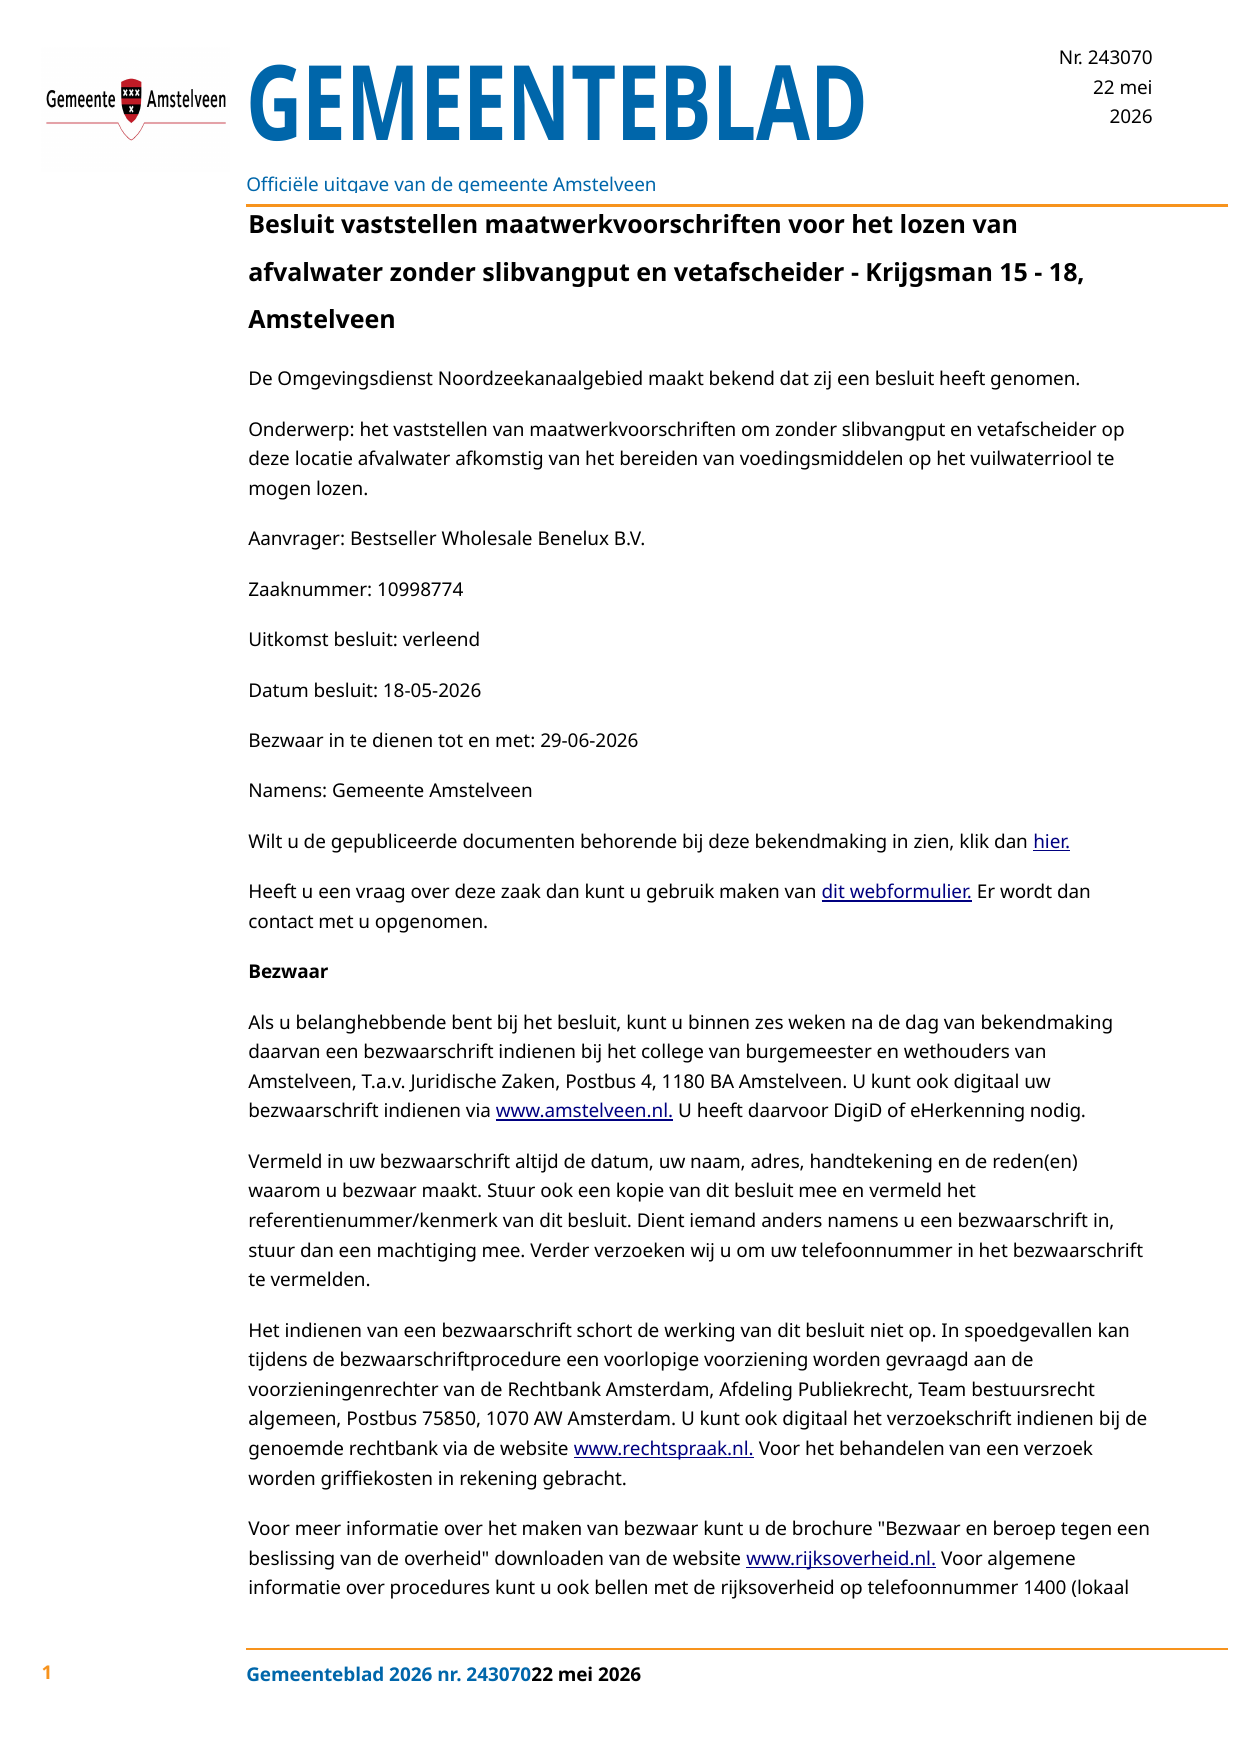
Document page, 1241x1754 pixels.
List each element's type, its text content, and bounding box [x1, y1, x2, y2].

text Zaaknummer: 10998774 [248, 576, 1152, 602]
text Vermeld in uw bezwaarschrift altijd de datum, uw naam, adres, handtekening en de reden(en) waarom u bezwaar maakt. Stuur ook een kopie van dit besluit mee en vermeld het referentienummer/kenmerk van dit besluit. Dient iemand anders namens u een bezwaarschrift in, stuur dan een machtiging mee. Verder verzoeken wij u om uw telefoonnummer in het bezwaarschrift te vermelden. [248, 1148, 1152, 1292]
text Uitkomst besluit: verleend [248, 626, 1152, 652]
text Aanvrager: Bestseller Wholesale Benelux B.V. [248, 526, 1152, 551]
text Heeft u een vraag over deze zaak dan kunt u gebruik maken van dit webformulier. Er wordt dan contact met u opgenomen. [248, 878, 1152, 934]
text Bezwaar [248, 958, 1152, 984]
text Datum besluit: 18-05-2026 [248, 677, 1152, 702]
picture [41, 47, 231, 172]
text De Omgevingsdienst Noordzeekanaalgebied maakt bekend dat zij een besluit heeft genomen. [248, 366, 1152, 391]
text Onderwerp: het vaststellen van maatwerkvoorschriften om zonder slibvangput en vetafscheider op deze locatie afvalwater afkomstig van het bereiden van voedingsmiddelen op het vuilwaterriool te mogen lozen. [248, 416, 1152, 501]
text Bezwaar in te dienen tot en met: 29-06-2026 [248, 727, 1152, 753]
text Besluit vaststellen maatwerkvoorschriften voor het lozen van afvalwater zonder slibvangput en vetafscheider - Krijgsman 15 - 18, Amstelveen [248, 207, 1152, 336]
text Namens: Gemeente Amstelveen [248, 778, 1152, 803]
text Het indienen van een bezwaarschrift schort de werking van dit besluit niet op. In spoedgevallen kan tijdens de bezwaarschriftprocedure een voorlopige voorziening worden gevraagd aan de voorzieningenrechter van de Rechtbank Amsterdam, Afdeling Publiekrecht, Team bestuursrecht algemeen, Postbus 75850, 1070 AW Amsterdam. U kunt ook digitaal het verzoekschrift indienen bij de genoemde rechtbank via de website www.rechtspraak.nl. Voor het behandelen van een verzoek worden griffiekosten in rekening gebracht. [248, 1317, 1152, 1490]
text Voor meer informatie over het maken van bezwaar kunt u de brochure "Bezwaar en beroep tegen een beslissing van de overheid" downloaden van de website www.rijksoverheid.nl. Voor algemene informatie over procedures kunt u ook bellen met de rijksoverheid op telefoonnummer 1400 (lokaal [248, 1515, 1152, 1600]
text Wilt u de gepubliceerde documenten behorende bij deze bekendmaking in zien, klik dan hier. [248, 828, 1152, 854]
text Als u belanghebbende bent bij het besluit, kunt u binnen zes weken na de dag van bekendmaking daarvan een bezwaarschrift indienen bij het college van burgemeester en wethouders van Amstelveen, T.a.v. Juridische Zaken, Postbus 4, 1180 BA Amstelveen. U kunt ook digitaal uw bezwaarschrift indienen via www.amstelveen.nl. U heeft daarvoor DigiD of eHerkenning nodig. [248, 1009, 1152, 1123]
